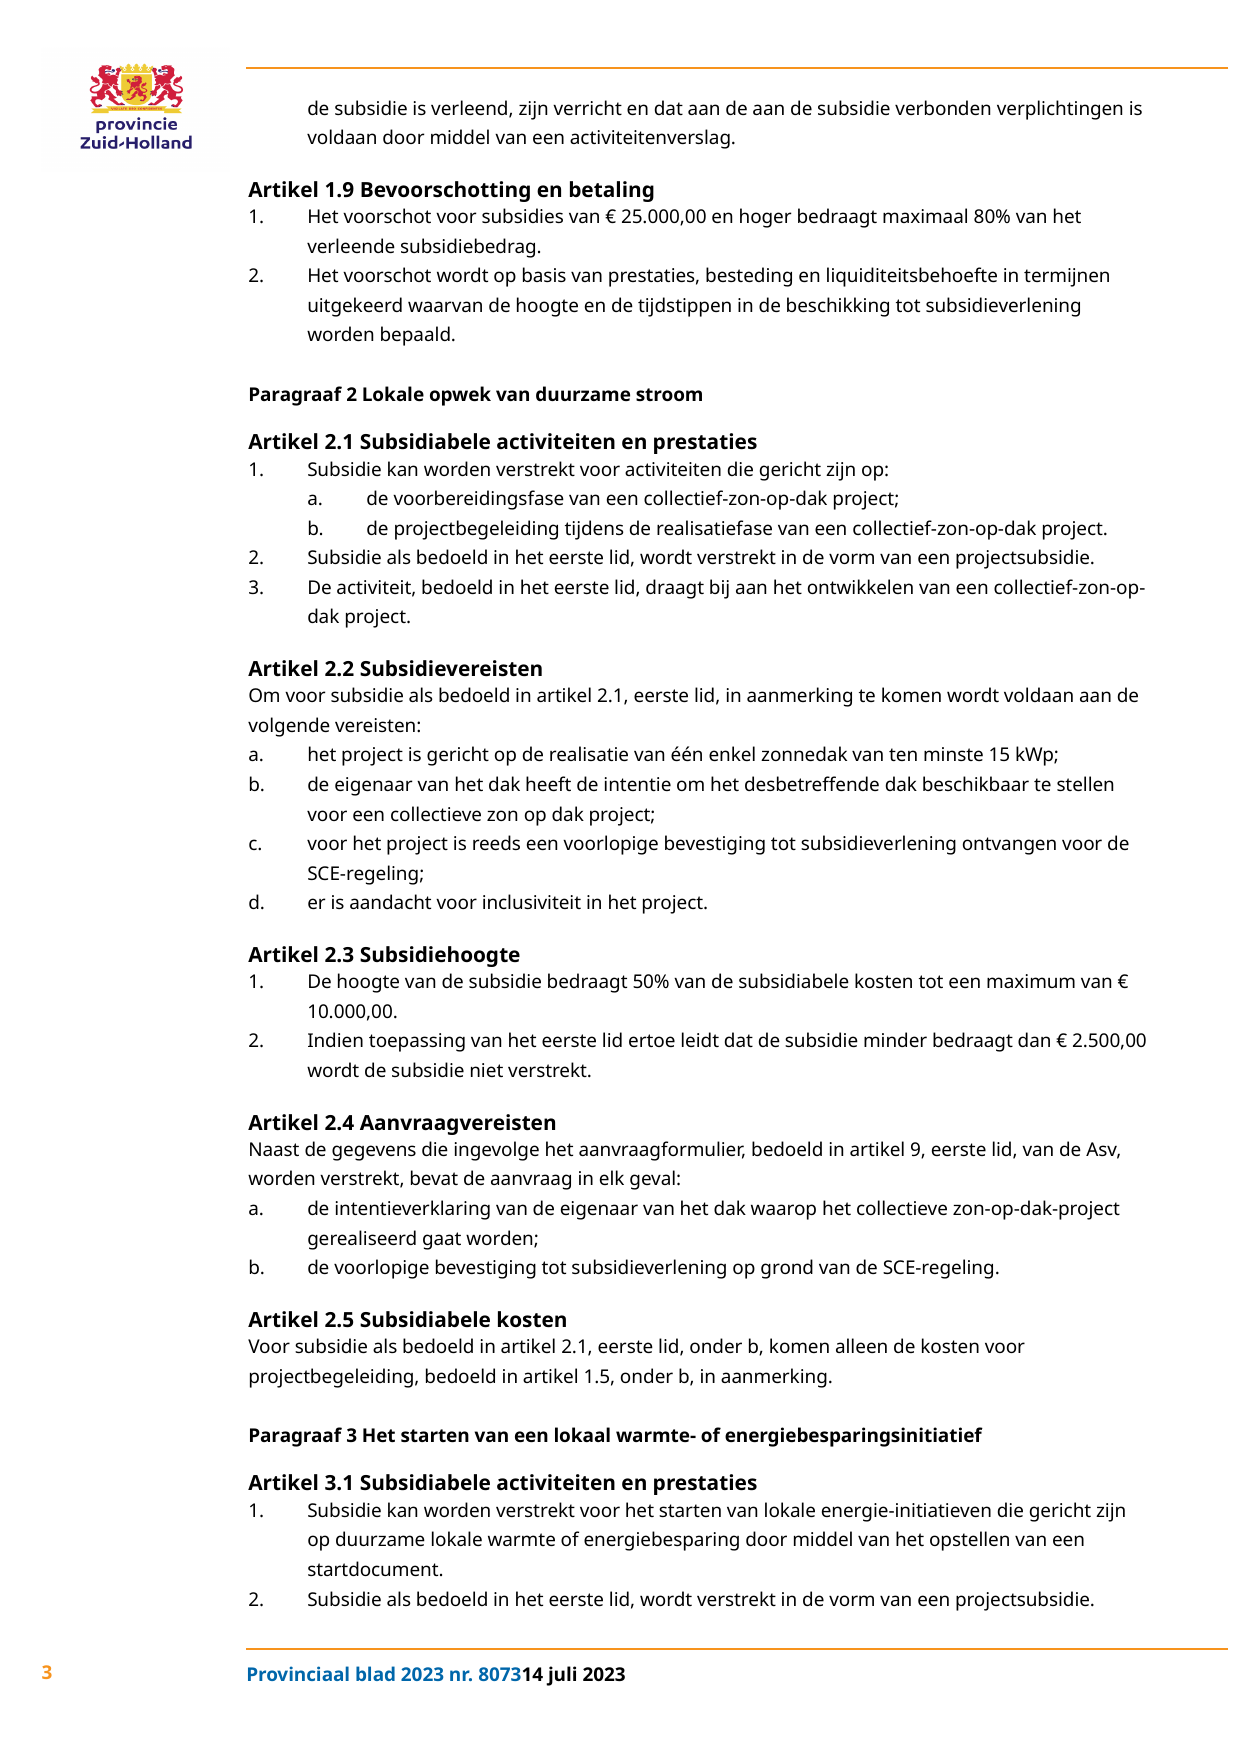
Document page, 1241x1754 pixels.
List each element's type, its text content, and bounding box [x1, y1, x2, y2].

text Artikel 2.4 Aanvraagvereisten [248, 1108, 1152, 1136]
list de projectbegeleiding tijdens de realisatiefase van een collectief-zon-op-dak project. [307, 515, 1152, 541]
list Subsidie kan worden verstrekt voor het starten van lokale energie-initiatieven die gericht zijn op duurzame lokale warmte of energiebesparing door middel van het opstellen van een startdocument. [248, 1497, 1152, 1582]
text Artikel 2.1 Subsidiabele activiteiten en prestaties [248, 427, 1152, 456]
list voor het project is reeds een voorlopige bevestiging tot subsidieverlening ontvangen voor de SCE-regeling; [248, 830, 1152, 886]
text Paragraaf 2 Lokale opwek van duurzame stroom [248, 381, 1152, 406]
list Subsidie kan worden verstrekt voor activiteiten die gericht zijn op: [248, 456, 1152, 481]
list Het voorschot voor subsidies van € 25.000,00 en hoger bedraagt maximaal 80% van het verleende subsidiebedrag. [248, 203, 1152, 258]
list er is aandacht voor inclusiviteit in het project. [248, 889, 1152, 915]
list de eigenaar van het dak heeft de intentie om het desbetreffende dak beschikbaar te stellen voor een collectieve zon op dak project; [248, 771, 1152, 827]
list de voorlopige bevestiging tot subsidieverlening op grond van de SCE-regeling. [248, 1254, 1152, 1280]
list Indien toepassing van het eerste lid ertoe leidt dat de subsidie minder bedraagt dan € 2.500,00 wordt de subsidie niet verstrekt. [248, 1028, 1152, 1083]
picture [41, 47, 231, 172]
text Paragraaf 3 Het starten van een lokaal warmte- of energiebesparingsinitiatief [248, 1422, 1152, 1448]
text Artikel 2.2 Subsidievereisten [248, 654, 1152, 682]
list het project is gericht op de realisatie van één enkel zonnedak van ten minste 15 kWp; [248, 742, 1152, 767]
list Subsidie als bedoeld in het eerste lid, wordt verstrekt in de vorm van een projectsubsidie. [248, 544, 1152, 570]
list De activiteit, bedoeld in het eerste lid, draagt bij aan het ontwikkelen van een collectief-zon-op-dak project. [248, 574, 1152, 629]
list De hoogte van de subsidie bedraagt 50% van de subsidiabele kosten tot een maximum van € 10.000,00. [248, 968, 1152, 1024]
list de subsidie is verleend, zijn verricht en dat aan de aan de subsidie verbonden verplichtingen is voldaan door middel van een activiteitenverslag. [248, 95, 1152, 150]
text Artikel 3.1 Subsidiabele activiteiten en prestaties [248, 1468, 1152, 1497]
list de voorbereidingsfase van een collectief-zon-op-dak project; [307, 485, 1152, 511]
text Artikel 2.5 Subsidiabele kosten [248, 1305, 1152, 1333]
list Subsidie als bedoeld in het eerste lid, wordt verstrekt in de vorm van een projectsubsidie. [248, 1586, 1152, 1611]
text Om voor subsidie als bedoeld in artikel 2.1, eerste lid, in aanmerking te komen wordt voldaan aan de volgende vereisten: [248, 682, 1152, 738]
text Voor subsidie als bedoeld in artikel 2.1, eerste lid, onder b, komen alleen de kosten voor projectbegeleiding, bedoeld in artikel 1.5, onder b, in aanmerking. [248, 1333, 1152, 1388]
text Artikel 2.3 Subsidiehoogte [248, 940, 1152, 968]
list de intentieverklaring van de eigenaar van het dak waarop het collectieve zon-op-dak-project gerealiseerd gaat worden; [248, 1195, 1152, 1251]
text Artikel 1.9 Bevoorschotting en betaling [248, 175, 1152, 203]
text Naast de gegevens die ingevolge het aanvraagformulier, bedoeld in artikel 9, eerste lid, van de Asv, worden verstrekt, bevat de aanvraag in elk geval: [248, 1136, 1152, 1191]
list Het voorschot wordt op basis van prestaties, besteding en liquiditeitsbehoefte in termijnen uitgekeerd waarvan de hoogte en de tijdstippen in de beschikking tot subsidieverlening worden bepaald. [248, 262, 1152, 347]
